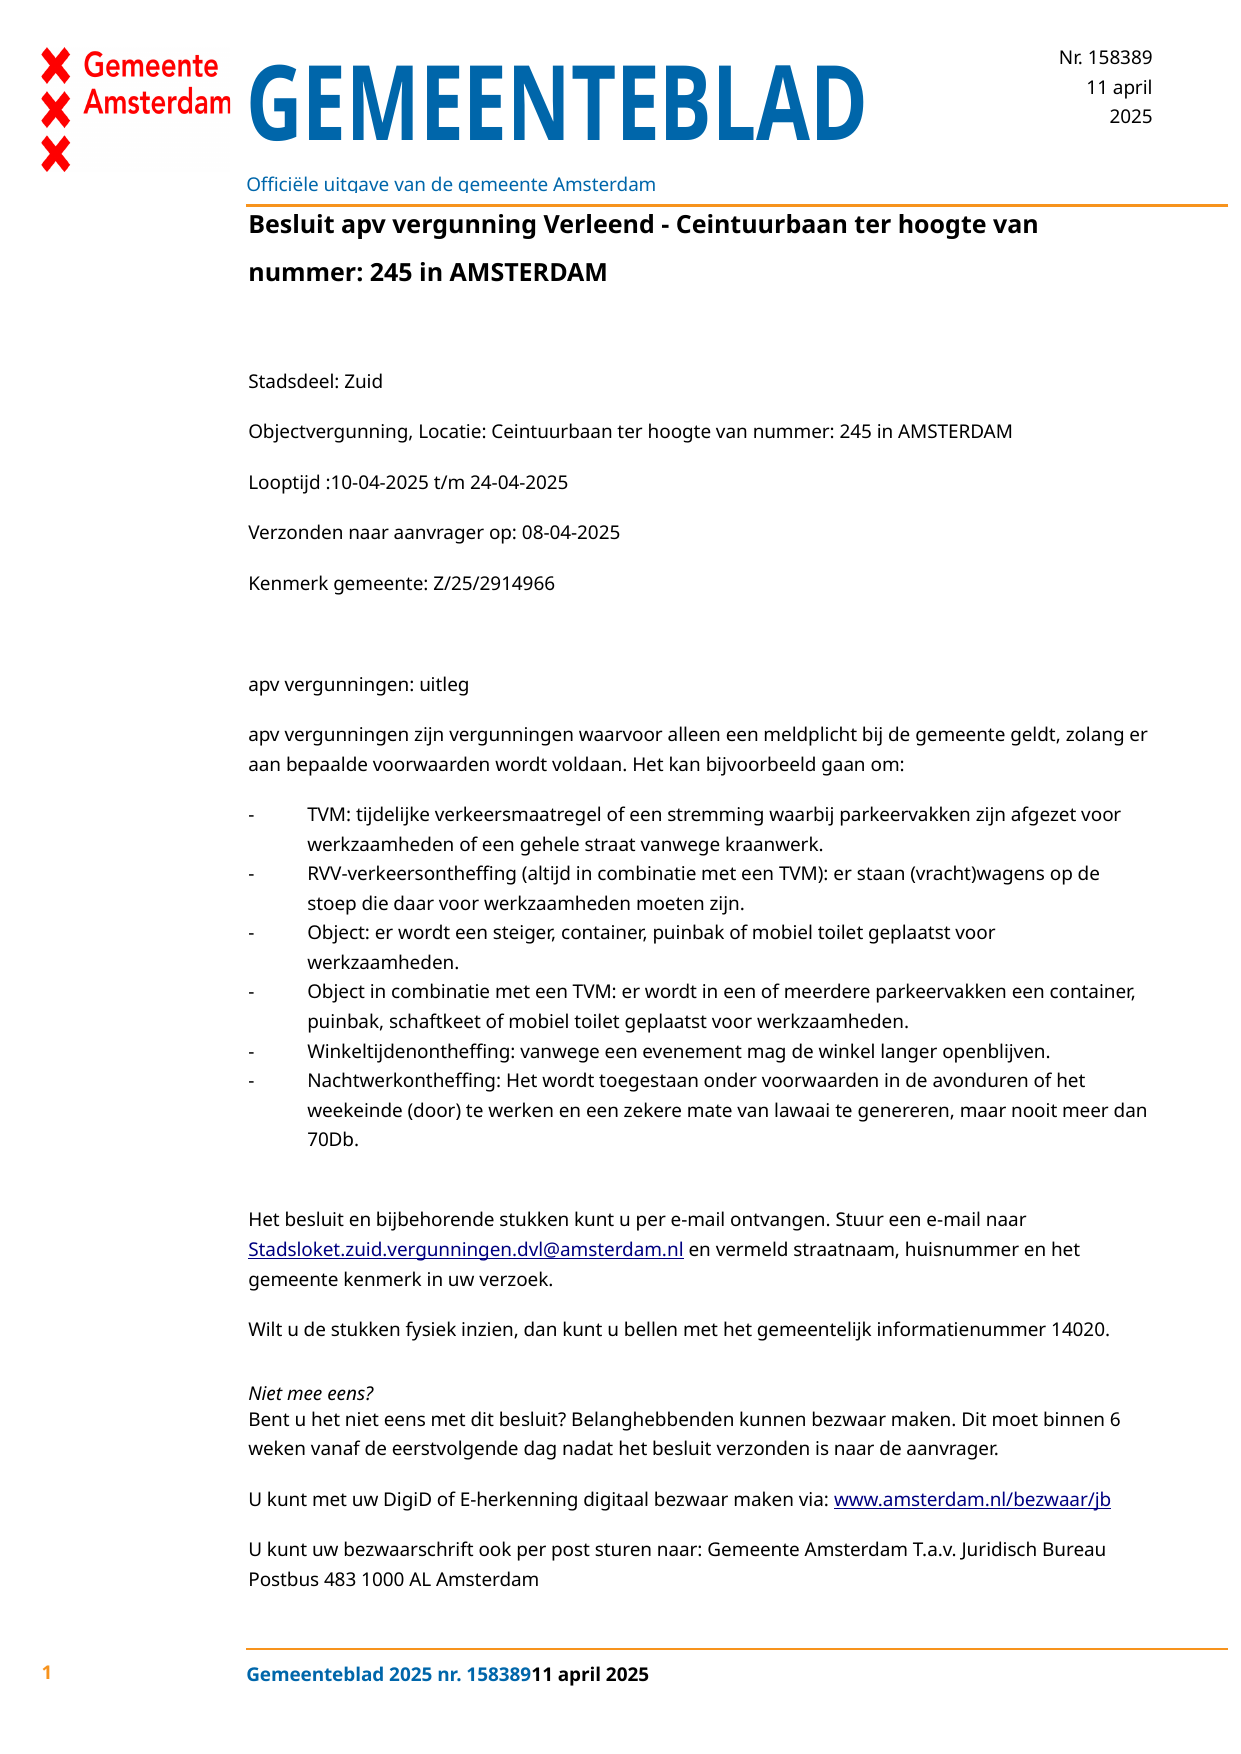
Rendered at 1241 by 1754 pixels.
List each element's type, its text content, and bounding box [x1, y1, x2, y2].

list RVV-verkeersontheffing (altijd in combinatie met een TVM): er staan (vracht)wagens op de stoep die daar voor werkzaamheden moeten zijn. [248, 860, 1152, 916]
text Verzonden naar aanvrager op: 08-04-2025 [248, 519, 1152, 545]
text Besluit apv vergunning Verleend - Ceintuurbaan ter hoogte van nummer: 245 in AMSTERDAM [248, 207, 1152, 288]
list TVM: tijdelijke verkeersmaatregel of een stremming waarbij parkeervakken zijn afgezet voor werkzaamheden of een gehele straat vanwege kraanwerk. [248, 801, 1152, 857]
text Het besluit en bijbehorende stukken kunt u per e-mail ontvangen. Stuur een e-mail naar Stadsloket.zuid.vergunningen.dvl@amsterdam.nl en vermeld straatnaam, huisnummer en het gemeente kenmerk in uw verzoek. [248, 1207, 1152, 1292]
text U kunt uw bezwaarschrift ook per post sturen naar: Gemeente Amsterdam T.a.v. Juridisch Bureau Postbus 483 1000 AL Amsterdam [248, 1536, 1152, 1592]
text Wilt u de stukken fysiek inzien, dan kunt u bellen met het gemeentelijk informatienummer 14020. [248, 1316, 1152, 1342]
text Bent u het niet eens met dit besluit? Belanghebbenden kunnen bezwaar maken. Dit moet binnen 6 weken vanaf de eerstvolgende dag nadat het besluit verzonden is naar de aanvrager. [248, 1406, 1152, 1461]
text apv vergunningen: uitleg [248, 671, 1152, 697]
text Objectvergunning, Locatie: Ceintuurbaan ter hoogte van nummer: 245 in AMSTERDAM [248, 419, 1152, 444]
text apv vergunningen zijn vergunningen waarvoor alleen een meldplicht bij de gemeente geldt, zolang er aan bepaalde voorwaarden wordt voldaan. Het kan bijvoorbeeld gaan om: [248, 721, 1152, 777]
list Object: er wordt een steiger, container, puinbak of mobiel toilet geplaatst voor werkzaamheden. [248, 919, 1152, 975]
text U kunt met uw DigiD of E-herkenning digitaal bezwaar maken via: www.amsterdam.nl/bezwaar/jb [248, 1486, 1152, 1512]
text Niet mee eens? [248, 1380, 1152, 1406]
list Winkeltijdenontheffing: vanwege een evenement mag de winkel langer openblijven. [248, 1038, 1152, 1064]
text Kenmerk gemeente: Z/25/2914966 [248, 570, 1152, 596]
picture [41, 47, 231, 172]
text Looptijd :10-04-2025 t/m 24-04-2025 [248, 469, 1152, 495]
list Object in combinatie met een TVM: er wordt in een of meerdere parkeervakken een container, puinbak, schaftkeet of mobiel toilet geplaatst voor werkzaamheden. [248, 979, 1152, 1034]
list Nachtwerkontheffing: Het wordt toegestaan onder voorwaarden in de avonduren of het weekeinde (door) te werken en een zekere mate van lawaai te genereren, maar nooit meer dan 70Db. [248, 1067, 1152, 1152]
text Stadsdeel: Zuid [248, 368, 1152, 394]
